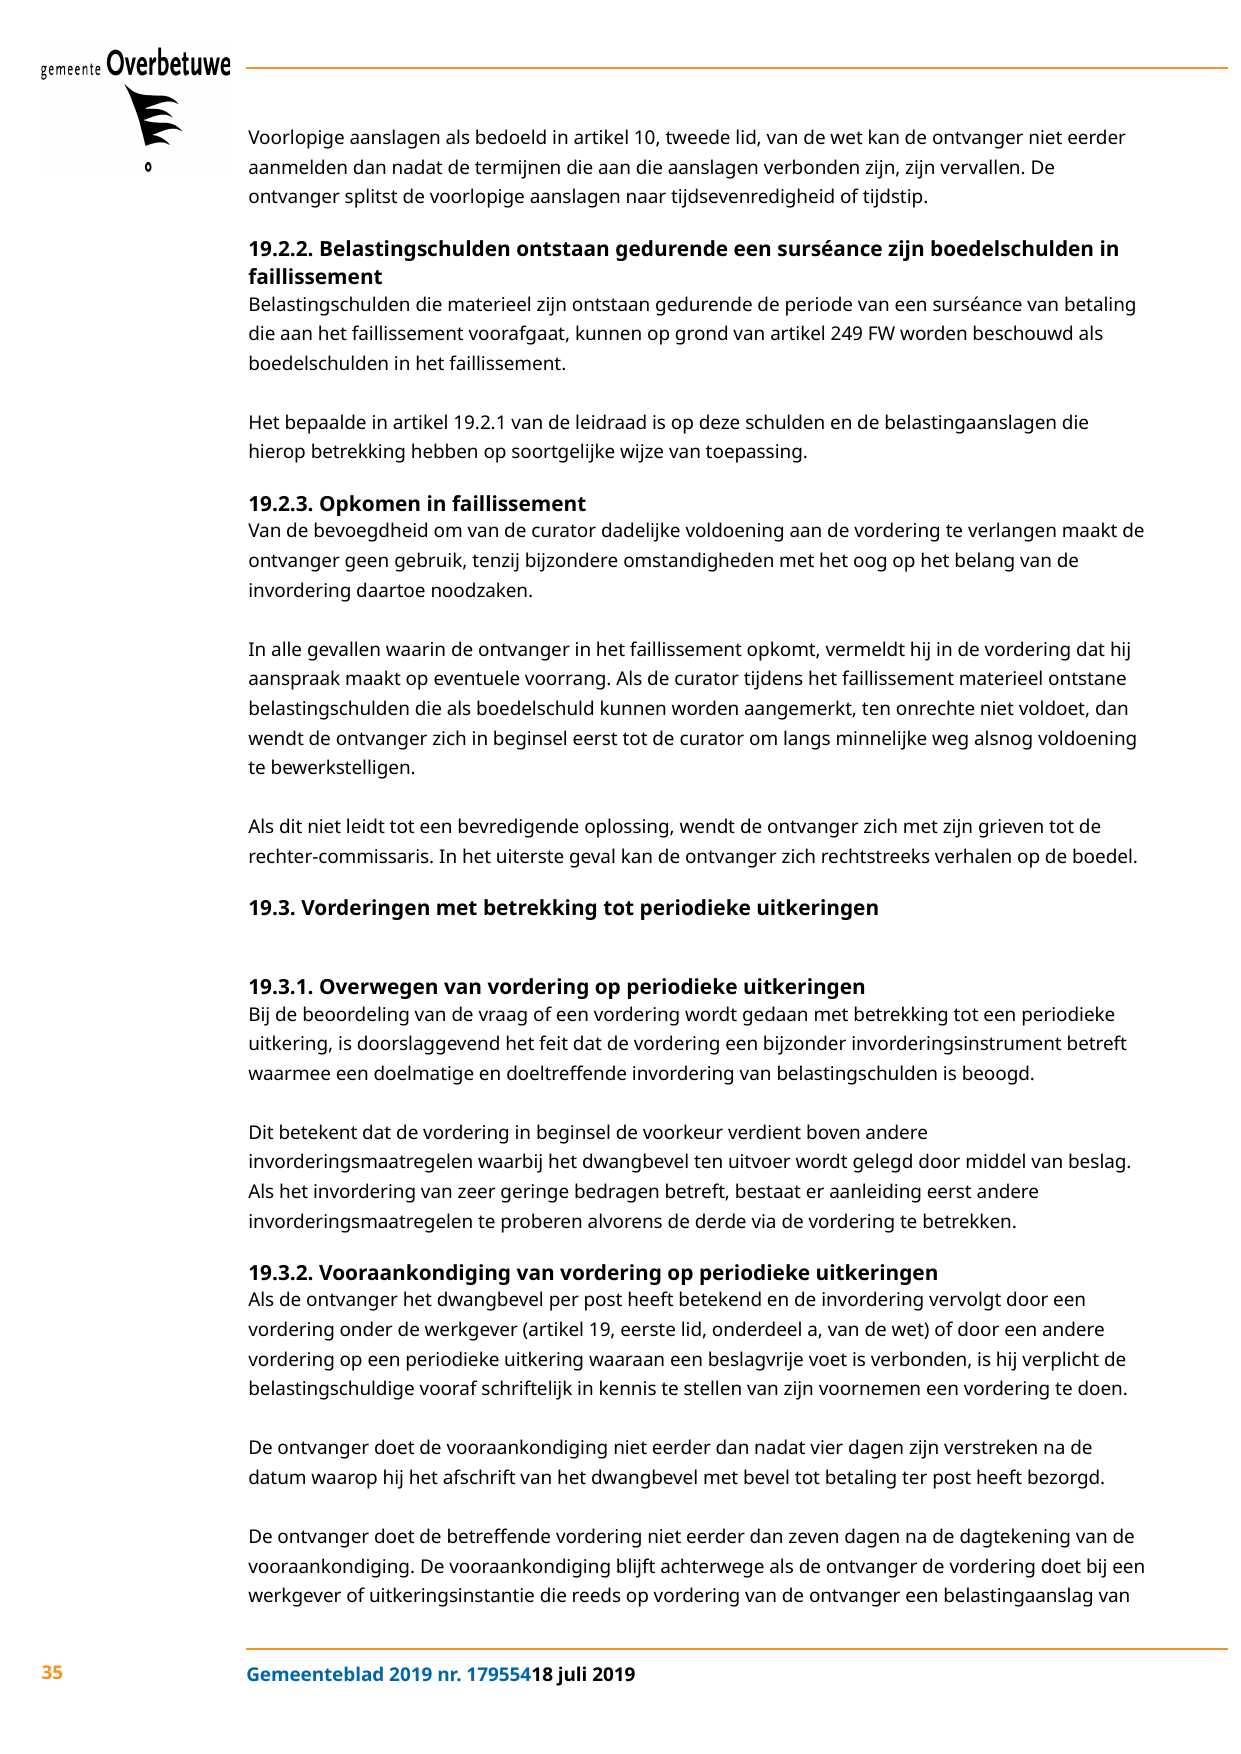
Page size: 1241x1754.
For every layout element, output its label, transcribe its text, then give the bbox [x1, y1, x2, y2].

text Dit betekent dat de vordering in beginsel de voorkeur verdient boven andere invorderingsmaatregelen waarbij het dwangbevel ten uitvoer wordt gelegd door middel van beslag. Als het invordering van zeer geringe bedragen betreft, bestaat er aanleiding eerst andere invorderingsmaatregelen te proberen alvorens de derde via de vordering te betrekken. [248, 1119, 1152, 1233]
text 19.3.2. Vooraankondiging van vordering op periodieke uitkeringen [248, 1258, 1152, 1287]
text Van de bevoegdheid om van de curator dadelijke voldoening aan de vordering te verlangen maakt de ontvanger geen gebruik, tenzij bijzondere omstandigheden met het oog op het belang van de invordering daartoe noodzaken. [248, 518, 1152, 602]
text De ontvanger doet de betreffende vordering niet eerder dan zeven dagen na de dagtekening van de vooraankondiging. De vooraankondiging blijft achterwege als de ontvanger de vordering doet bij een werkgever of uitkeringsinstantie die reeds op vordering van de ontvanger een belastingaanslag van [248, 1523, 1152, 1608]
text In alle gevallen waarin de ontvanger in het faillissement opkomt, vermeldt hij in de vordering dat hij aanspraak maakt op eventuele voorrang. Als de curator tijdens het faillissement materieel ontstane belastingschulden die als boedelschuld kunnen worden aangemerkt, ten onrechte niet voldoet, dan wendt de ontvanger zich in beginsel eerst tot de curator om langs minnelijke weg alsnog voldoening te bewerkstelligen. [248, 636, 1152, 780]
picture [41, 47, 231, 172]
text 19.3. Vorderingen met betrekking tot periodieke uitkeringen [248, 893, 1152, 922]
text 19.2.3. Opkomen in faillissement [248, 489, 1152, 518]
text Voorlopige aanslagen als bedoeld in artikel 10, tweede lid, van de wet kan de ontvanger niet eerder aanmelden dan nadat de termijnen die aan die aanslagen verbonden zijn, zijn vervallen. De ontvanger splitst de voorlopige aanslagen naar tijdsevenredigheid of tijdstip. [248, 124, 1152, 209]
text 19.3.1. Overwegen van vordering op periodieke uitkeringen [248, 972, 1152, 1001]
text 19.2.2. Belastingschulden ontstaan gedurende een surséance zijn boedelschulden in faillissement [248, 234, 1152, 291]
text Als de ontvanger het dwangbevel per post heeft betekend en de invordering vervolgt door een vordering onder de werkgever (artikel 19, eerste lid, onderdeel a, van de wet) of door een andere vordering op een periodieke uitkering waaraan een beslagvrije voet is verbonden, is hij verplicht de belastingschuldige vooraf schriftelijk in kennis te stellen van zijn voornemen een vordering te doen. [248, 1287, 1152, 1401]
text Het bepaalde in artikel 19.2.1 van de leidraad is op deze schulden en de belastingaanslagen die hierop betrekking hebben op soortgelijke wijze van toepassing. [248, 409, 1152, 464]
text Bij de beoordeling van de vraag of een vordering wordt gedaan met betrekking tot een periodieke uitkering, is doorslaggevend het feit dat de vordering een bijzonder invorderingsinstrument betreft waarmee een doelmatige en doeltreffende invordering van belastingschulden is beoogd. [248, 1001, 1152, 1086]
text Belastingschulden die materieel zijn ontstaan gedurende de periode van een surséance van betaling die aan het faillissement voorafgaat, kunnen op grond van artikel 249 FW worden beschouwd als boedelschulden in het faillissement. [248, 291, 1152, 376]
text De ontvanger doet de vooraankondiging niet eerder dan nadat vier dagen zijn verstreken na de datum waarop hij het afschrift van het dwangbevel met bevel tot betaling ter post heeft bezorgd. [248, 1434, 1152, 1490]
text Als dit niet leidt tot een bevredigende oplossing, wendt de ontvanger zich met zijn grieven tot de rechter-commissaris. In het uiterste geval kan de ontvanger zich rechtstreeks verhalen op de boedel. [248, 813, 1152, 869]
